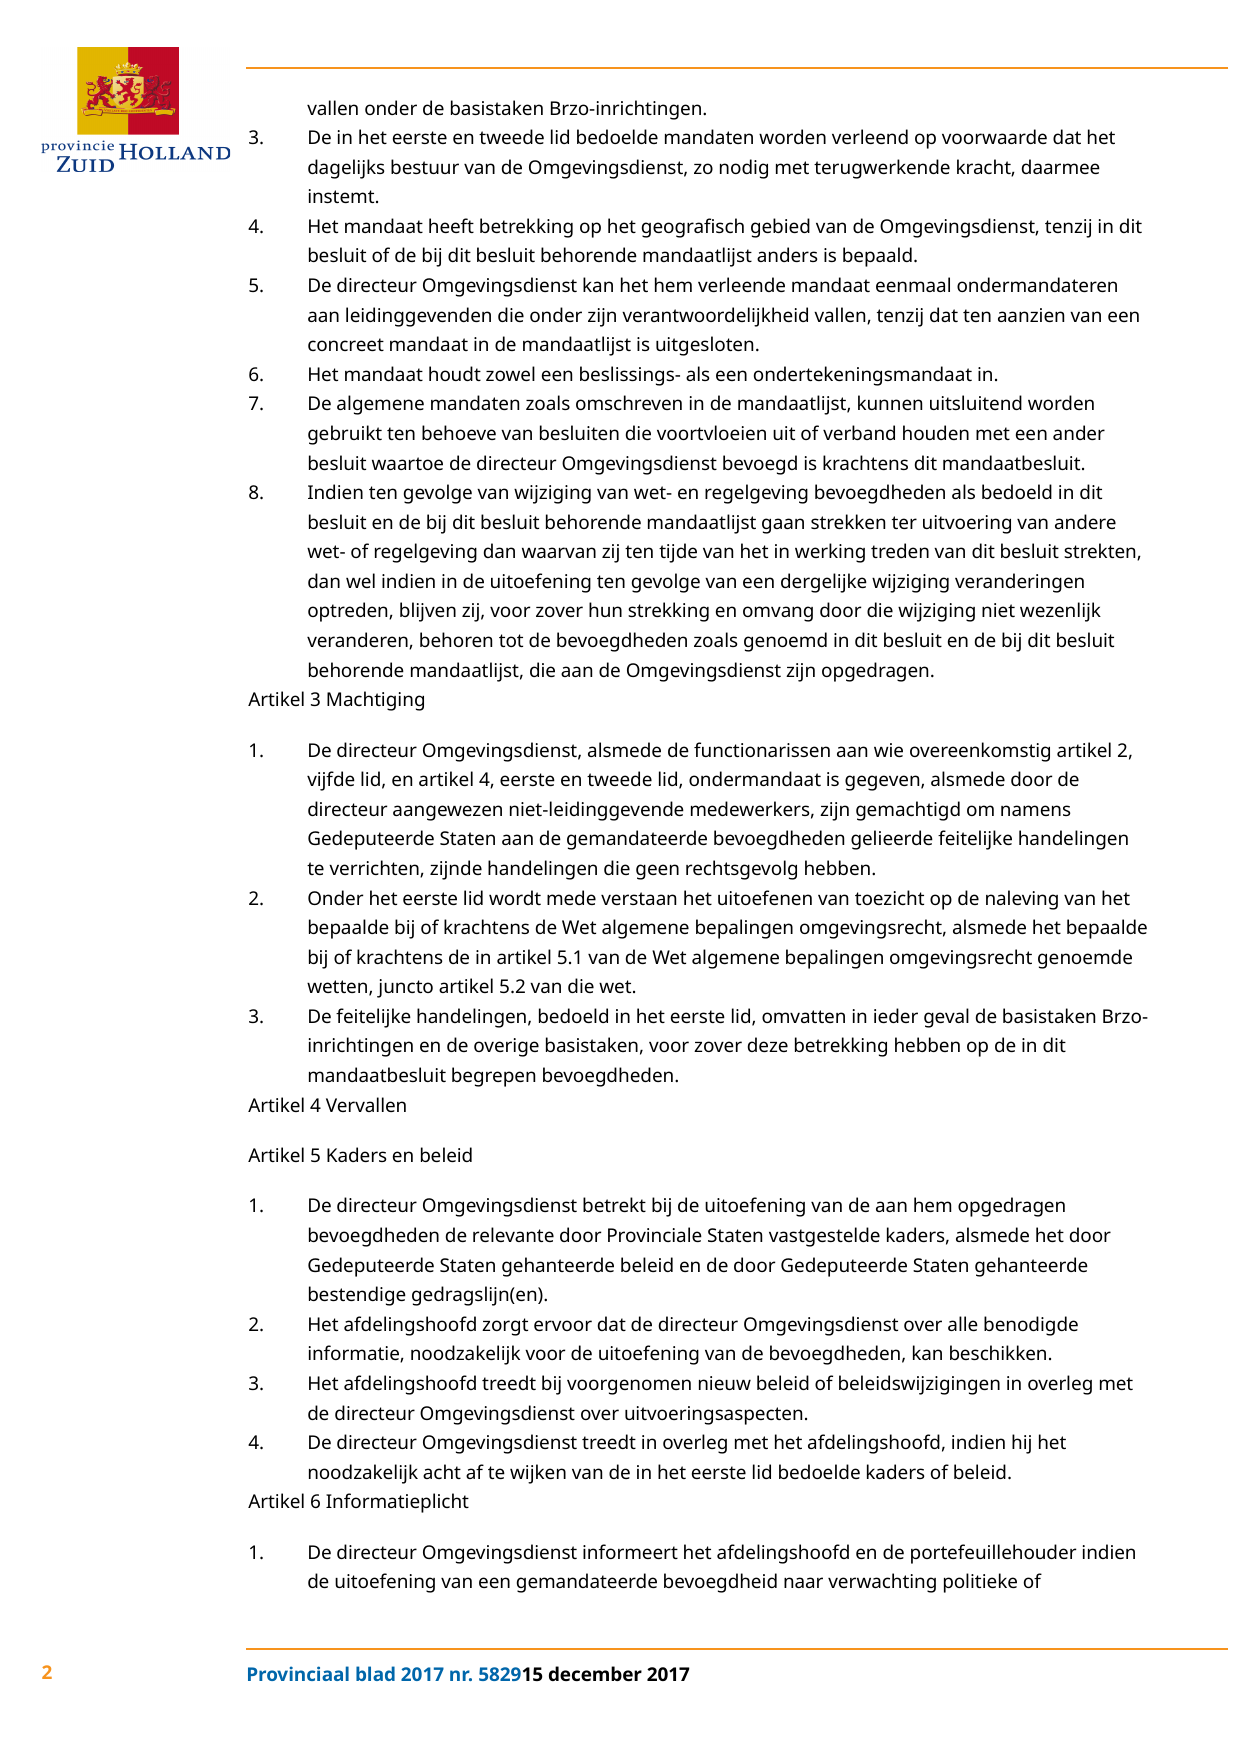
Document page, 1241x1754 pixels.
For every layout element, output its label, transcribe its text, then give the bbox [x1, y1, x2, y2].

list De directeur Omgevingsdienst, alsmede de functionarissen aan wie overeenkomstig artikel 2, vijfde lid, en artikel 4, eerste en tweede lid, ondermandaat is gegeven, alsmede door de directeur aangewezen niet-leidinggevende medewerkers, zijn gemachtigd om namens Gedeputeerde Staten aan de gemandateerde bevoegdheden gelieerde feitelijke handelingen te verrichten, zijnde handelingen die geen rechtsgevolg hebben. [248, 737, 1152, 881]
list De directeur Omgevingsdienst kan het hem verleende mandaat eenmaal ondermandateren aan leidinggevenden die onder zijn verantwoordelijkheid vallen, tenzij dat ten aanzien van een concreet mandaat in de mandaatlijst is uitgesloten. [248, 272, 1152, 357]
list Het mandaat houdt zowel een beslissings- als een ondertekeningsmandaat in. [248, 361, 1152, 387]
list De algemene mandaten zoals omschreven in de mandaatlijst, kunnen uitsluitend worden gebruikt ten behoeve van besluiten die voortvloeien uit of verband houden met een ander besluit waartoe de directeur Omgevingsdienst bevoegd is krachtens dit mandaatbesluit. [248, 391, 1152, 476]
list Het afdelingshoofd zorgt ervoor dat de directeur Omgevingsdienst over alle benodigde informatie, noodzakelijk voor de uitoefening van de bevoegdheden, kan beschikken. [248, 1311, 1152, 1366]
list De feitelijke handelingen, bedoeld in het eerste lid, omvatten in ieder geval de basistaken Brzo-inrichtingen en de overige basistaken, voor zover deze betrekking hebben op de in dit mandaatbesluit begrepen bevoegdheden. [248, 1003, 1152, 1088]
list De directeur Omgevingsdienst informeert het afdelingshoofd en de portefeuillehouder indien de uitoefening van een gemandateerde bevoegdheid naar verwachting politieke of [248, 1539, 1152, 1594]
list Onder het eerste lid wordt mede verstaan het uitoefenen van toezicht op de naleving van het bepaalde bij of krachtens de Wet algemene bepalingen omgevingsrecht, alsmede het bepaalde bij of krachtens de in artikel 5.1 van de Wet algemene bepalingen omgevingsrecht genoemde wetten, juncto artikel 5.2 van die wet. [248, 885, 1152, 999]
text Artikel 4 Vervallen [248, 1092, 1152, 1118]
list De in het eerste en tweede lid bedoelde mandaten worden verleend op voorwaarde dat het dagelijks bestuur van de Omgevingsdienst, zo nodig met terugwerkende kracht, daarmee instemt. [248, 124, 1152, 209]
list vallen onder de basistaken Brzo-inrichtingen. [248, 95, 1152, 121]
list Het afdelingshoofd treedt bij voorgenomen nieuw beleid of beleidswijzigingen in overleg met de directeur Omgevingsdienst over uitvoeringsaspecten. [248, 1370, 1152, 1426]
picture [41, 47, 231, 172]
list Indien ten gevolge van wijziging van wet- en regelgeving bevoegdheden als bedoeld in dit besluit en de bij dit besluit behorende mandaatlijst gaan strekken ter uitvoering van andere wet- of regelgeving dan waarvan zij ten tijde van het in werking treden van dit besluit strekten, dan wel indien in de uitoefening ten gevolge van een dergelijke wijziging veranderingen optreden, blijven zij, voor zover hun strekking en omvang door die wijziging niet wezenlijk veranderen, behoren tot de bevoegdheden zoals genoemd in dit besluit en de bij dit besluit behorende mandaatlijst, die aan de Omgevingsdienst zijn opgedragen. [248, 479, 1152, 683]
list Het mandaat heeft betrekking op het geografisch gebied van de Omgevingsdienst, tenzij in dit besluit of de bij dit besluit behorende mandaatlijst anders is bepaald. [248, 213, 1152, 268]
text Artikel 6 Informatieplicht [248, 1488, 1152, 1514]
text Artikel 3 Machtiging [248, 686, 1152, 712]
list De directeur Omgevingsdienst betrekt bij de uitoefening van de aan hem opgedragen bevoegdheden de relevante door Provinciale Staten vastgestelde kaders, alsmede het door Gedeputeerde Staten gehanteerde beleid en de door Gedeputeerde Staten gehanteerde bestendige gedragslijn(en). [248, 1193, 1152, 1307]
list De directeur Omgevingsdienst treedt in overleg met het afdelingshoofd, indien hij het noodzakelijk acht af te wijken van de in het eerste lid bedoelde kaders of beleid. [248, 1429, 1152, 1485]
text Artikel 5 Kaders en beleid [248, 1142, 1152, 1168]
